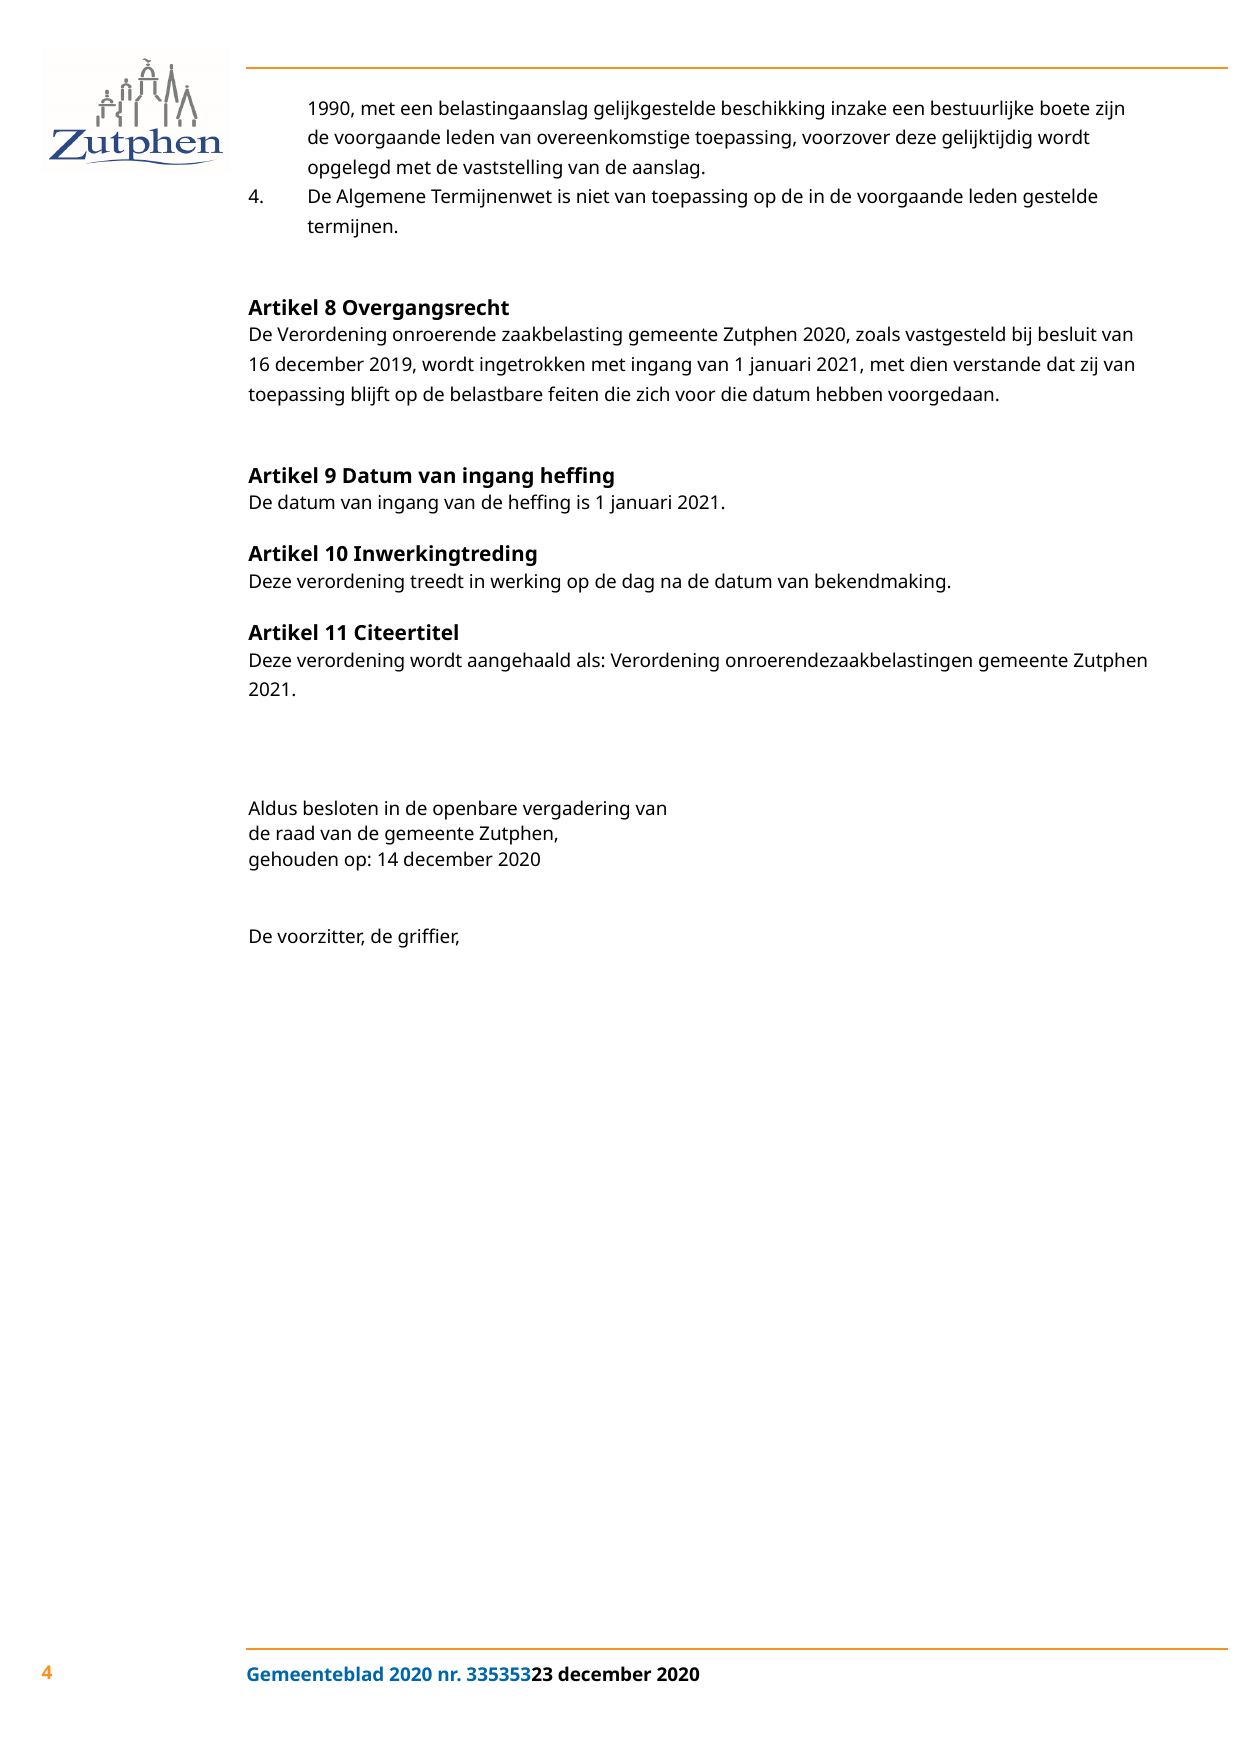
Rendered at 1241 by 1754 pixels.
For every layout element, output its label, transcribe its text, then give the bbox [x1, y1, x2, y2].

text Aldus besloten in de openbare vergadering van [248, 795, 1152, 821]
picture [41, 47, 231, 172]
text gehouden op: 14 december 2020 [248, 846, 1152, 872]
list De Algemene Termijnenwet is niet van toepassing op de in de voorgaande leden gestelde termijnen. [248, 183, 1152, 239]
text Artikel 9 Datum van ingang heffing [248, 461, 1152, 489]
text De datum van ingang van de heffing is 1 januari 2021. [248, 489, 1152, 515]
text de raad van de gemeente Zutphen, [248, 821, 1152, 846]
text Deze verordening treedt in werking op de dag na de datum van bekendmaking. [248, 568, 1152, 594]
text Artikel 10 Inwerkingtreding [248, 539, 1152, 568]
text Deze verordening wordt aangehaald als: Verordening onroerendezaakbelastingen gemeente Zutphen 2021. [248, 647, 1152, 702]
text Artikel 11 Citeertitel [248, 618, 1152, 647]
text Artikel 8 Overgangsrecht [248, 293, 1152, 322]
text De voorzitter, de griffier, [248, 923, 1152, 949]
text De Verordening onroerende zaakbelasting gemeente Zutphen 2020, zoals vastgesteld bij besluit van 16 december 2019, wordt ingetrokken met ingang van 1 januari 2021, met dien verstande dat zij van toepassing blijft op de belastbare feiten die zich voor die datum hebben voorgedaan. [248, 322, 1152, 406]
list 1990, met een belastingaanslag gelijkgestelde beschikking inzake een bestuurlijke boete zijn de voorgaande leden van overeenkomstige toepassing, voorzover deze gelijktijdig wordt opgelegd met de vaststelling van de aanslag. [248, 95, 1152, 180]
